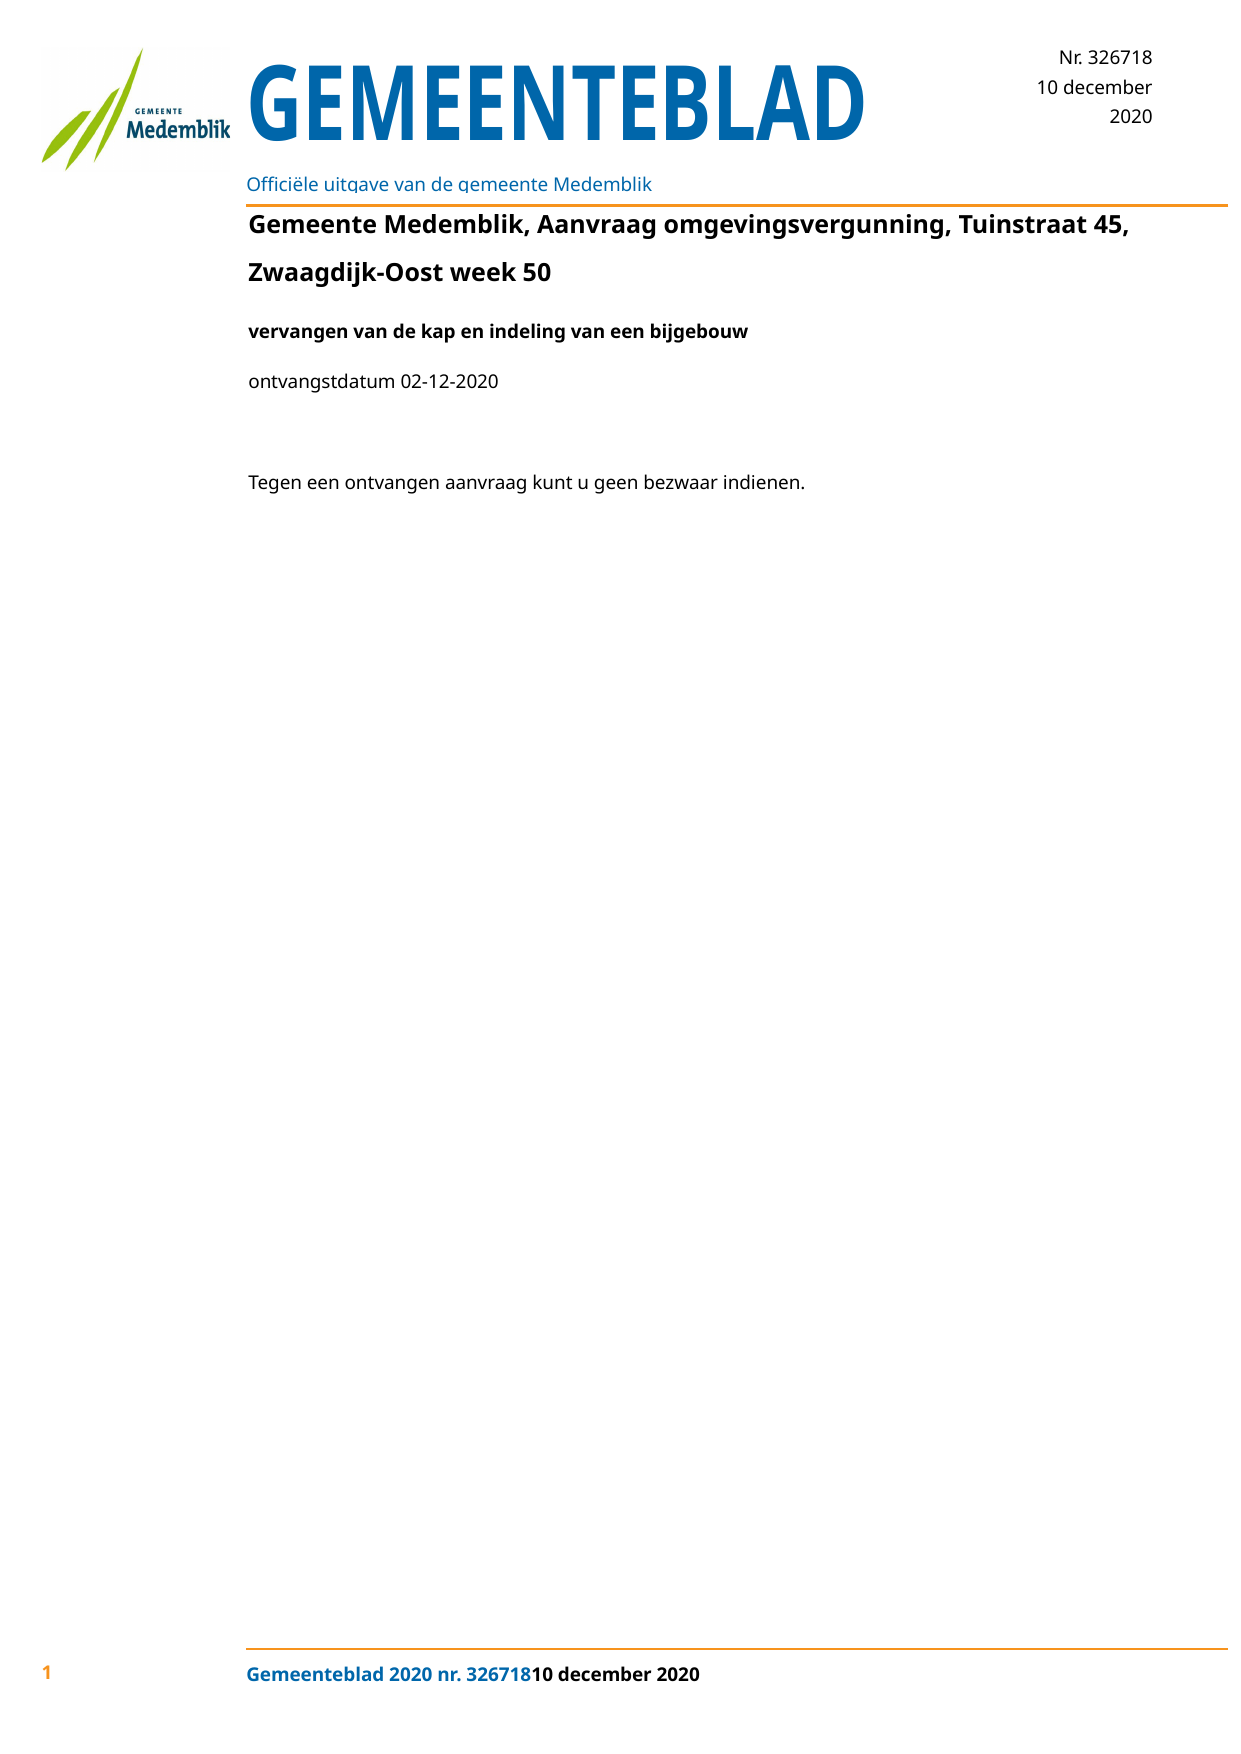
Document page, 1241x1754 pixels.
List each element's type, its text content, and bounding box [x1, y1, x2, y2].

text Gemeente Medemblik, Aanvraag omgevingsvergunning, Tuinstraat 45, Zwaagdijk-Oost week 50 [248, 207, 1152, 288]
text ontvangstdatum 02-12-2020 [248, 368, 1152, 394]
picture [41, 47, 231, 172]
text Tegen een ontvangen aanvraag kunt u geen bezwaar indienen. [248, 469, 1152, 495]
text vervangen van de kap en indeling van een bijgebouw [248, 318, 1152, 344]
